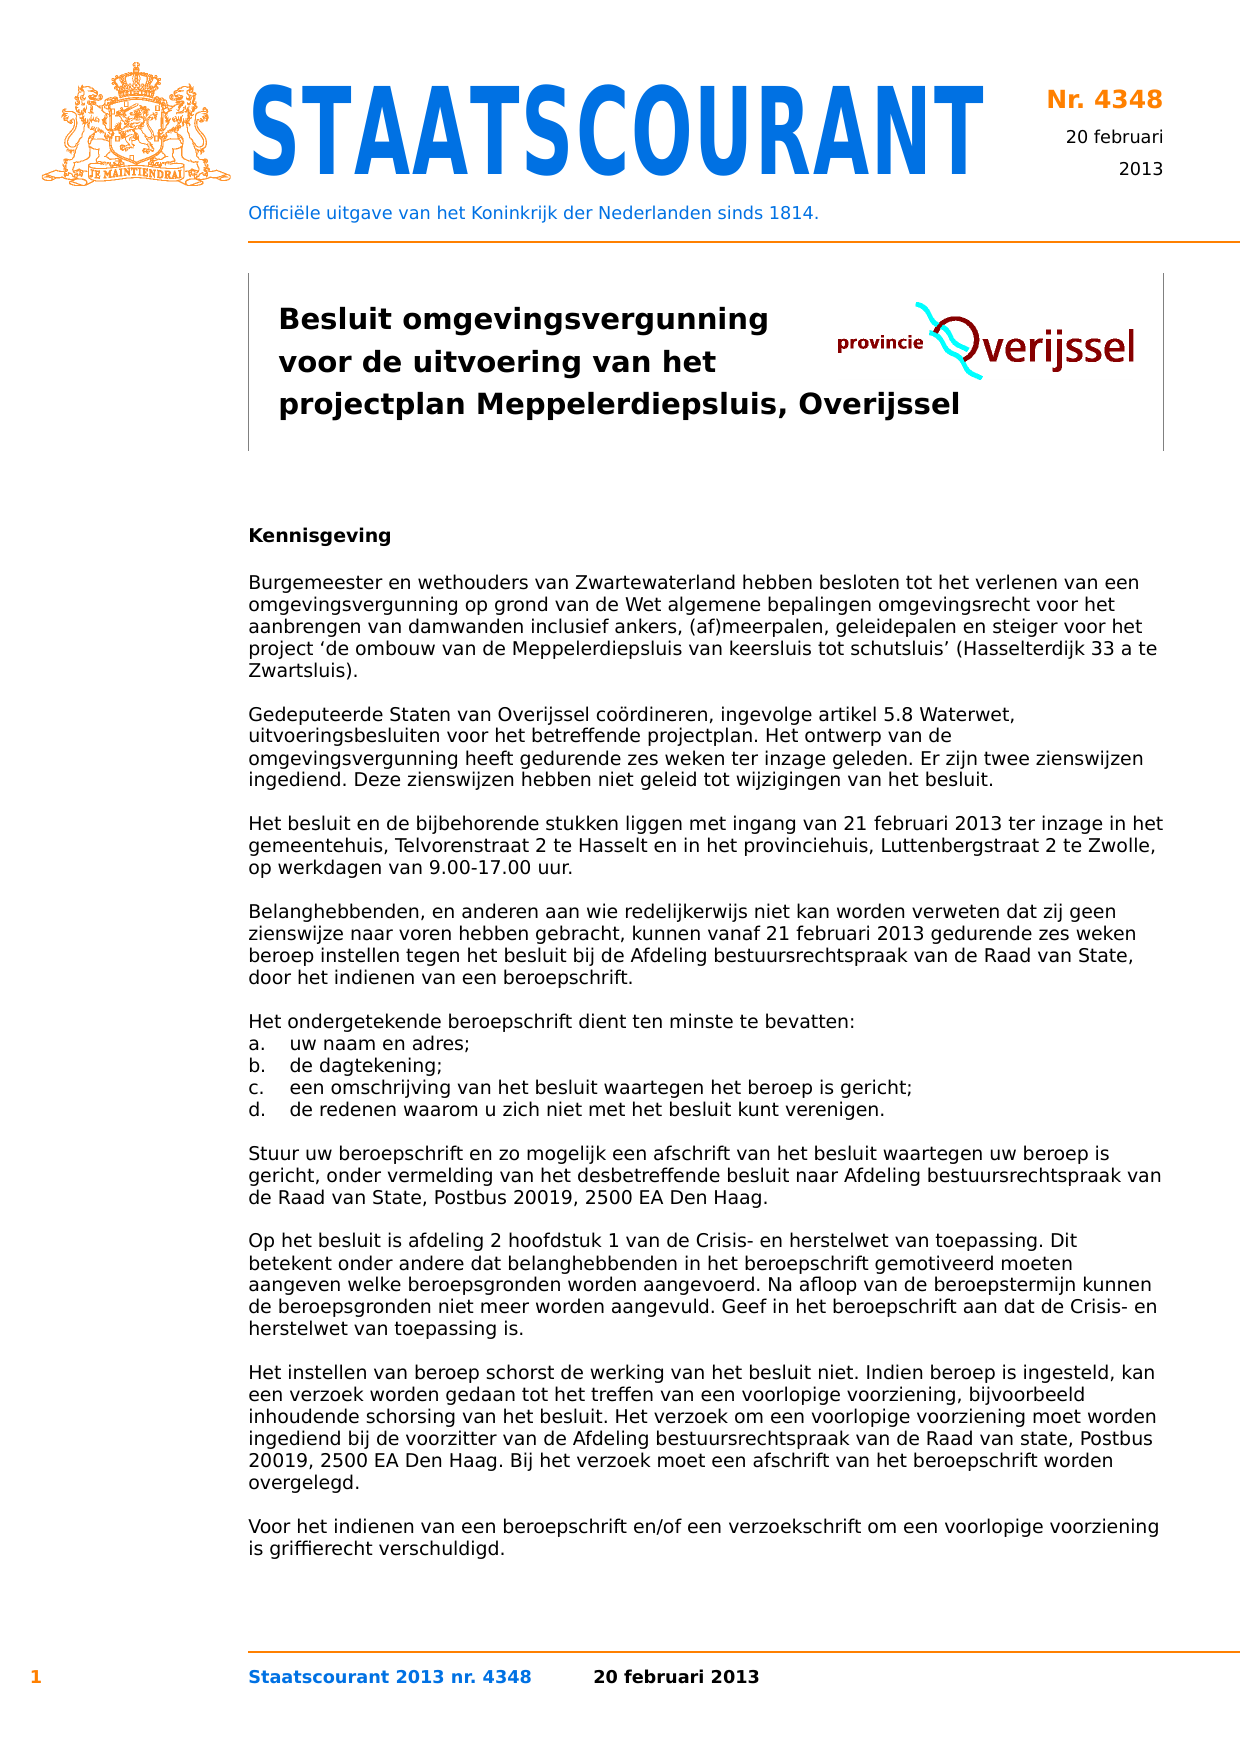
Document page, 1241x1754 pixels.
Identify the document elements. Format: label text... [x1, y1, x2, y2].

table_header STAATSCOURANT [248, 62, 998, 203]
text b. de dagtekening; [248, 1055, 1163, 1077]
text Gedeputeerde Staten van Overijssel coördineren, ingevolge artikel 5.8 Waterwet, uitvoeringsbesluiten voor het betreffende projectplan. Het ontwerp van de omgevingsvergunning heeft gedurende zes weken ter inzage geleden. Er zijn twee zienswijzen ingediend. Deze zienswijzen hebben niet geleid tot wijzigingen van het besluit. [248, 703, 1163, 791]
text Het besluit en de bijbehorende stukken liggen met ingang van 21 februari 2013 ter inzage in het gemeentehuis, Telvorenstraat 2 te Hasselt en in het provinciehuis, Luttenbergstraat 2 te Zwolle, op werkdagen van 9.00-17.00 uur. [248, 813, 1163, 879]
table_cell 20 februari [998, 121, 1240, 153]
table_header Nr. 4348 [998, 62, 1240, 121]
text Op het besluit is afdeling 2 hoofdstuk 1 van de Crisis- en herstelwet van toepassing. Dit betekent onder andere dat belanghebbenden in het beroepschrift gemotiveerd moeten aangeven welke beroepsgronden worden aangevoerd. Na afloop van de beroepstermijn kunnen de beroepsgronden niet meer worden aangevuld. Geef in het beroepschrift aan dat de Crisis- en herstelwet van toepassing is. [248, 1230, 1163, 1340]
subtitle Besluit omgevingsvergunning voor de uitvoering van het projectplan Meppelerdiepsluis, Overijssel [249, 273, 1163, 451]
picture [41, 62, 231, 186]
text Stuur uw beroepschrift en zo mogelijk een afschrift van het besluit waartegen uw beroep is gericht, onder vermelding van het desbetreffende besluit naar Afdeling bestuursrechtspraak van de Raad van State, Postbus 20019, 2500 EA Den Haag. [248, 1143, 1163, 1208]
text d. de redenen waarom u zich niet met het besluit kunt verenigen. [248, 1099, 1163, 1121]
picture [838, 302, 1134, 380]
text Burgemeester en wethouders van Zwartewaterland hebben besloten tot het verlenen van een omgevingsvergunning op grond van de Wet algemene bepalingen omgevingsrecht voor het aanbrengen van damwanden inclusief ankers, (af)meerpalen, geleidepalen en steiger voor het project ‘de ombouw van de Meppelerdiepsluis van keersluis tot schutsluis’ (Hasselterdijk 33 a te Zwartsluis). [248, 572, 1163, 682]
text a. uw naam en adres; [248, 1033, 1163, 1055]
table_cell 2013 [998, 153, 1240, 203]
text Het ondergetekende beroepschrift dient ten minste te bevatten: [248, 1011, 1163, 1033]
table_header [25, 62, 248, 241]
text Belanghebbenden, en anderen aan wie redelijkerwijs niet kan worden verweten dat zij geen zienswijze naar voren hebben gebracht, kunnen vanaf 21 februari 2013 gedurende zes weken beroep instellen tegen het besluit bij de Afdeling bestuursrechtspraak van de Raad van State, door het indienen van een beroepschrift. [248, 901, 1163, 989]
subtitle Kennisgeving [248, 525, 1163, 547]
table_cell Officiële uitgave van het Koninkrijk der Nederlanden sinds 1814. [248, 203, 1240, 241]
text Voor het indienen van een beroepschrift en/of een verzoekschrift om een voorlopige voorziening is griffierecht verschuldigd. [248, 1516, 1163, 1560]
text c. een omschrijving van het besluit waartegen het beroep is gericht; [248, 1077, 1163, 1099]
text Het instellen van beroep schorst de werking van het besluit niet. Indien beroep is ingesteld, kan een verzoek worden gedaan tot het treffen van een voorlopige voorziening, bijvoorbeeld inhoudende schorsing van het besluit. Het verzoek om een voorlopige voorziening moet worden ingediend bij de voorzitter van de Afdeling bestuursrechtspraak van de Raad van state, Postbus 20019, 2500 EA Den Haag. Bij het verzoek moet een afschrift van het beroepschrift worden overgelegd. [248, 1362, 1163, 1494]
